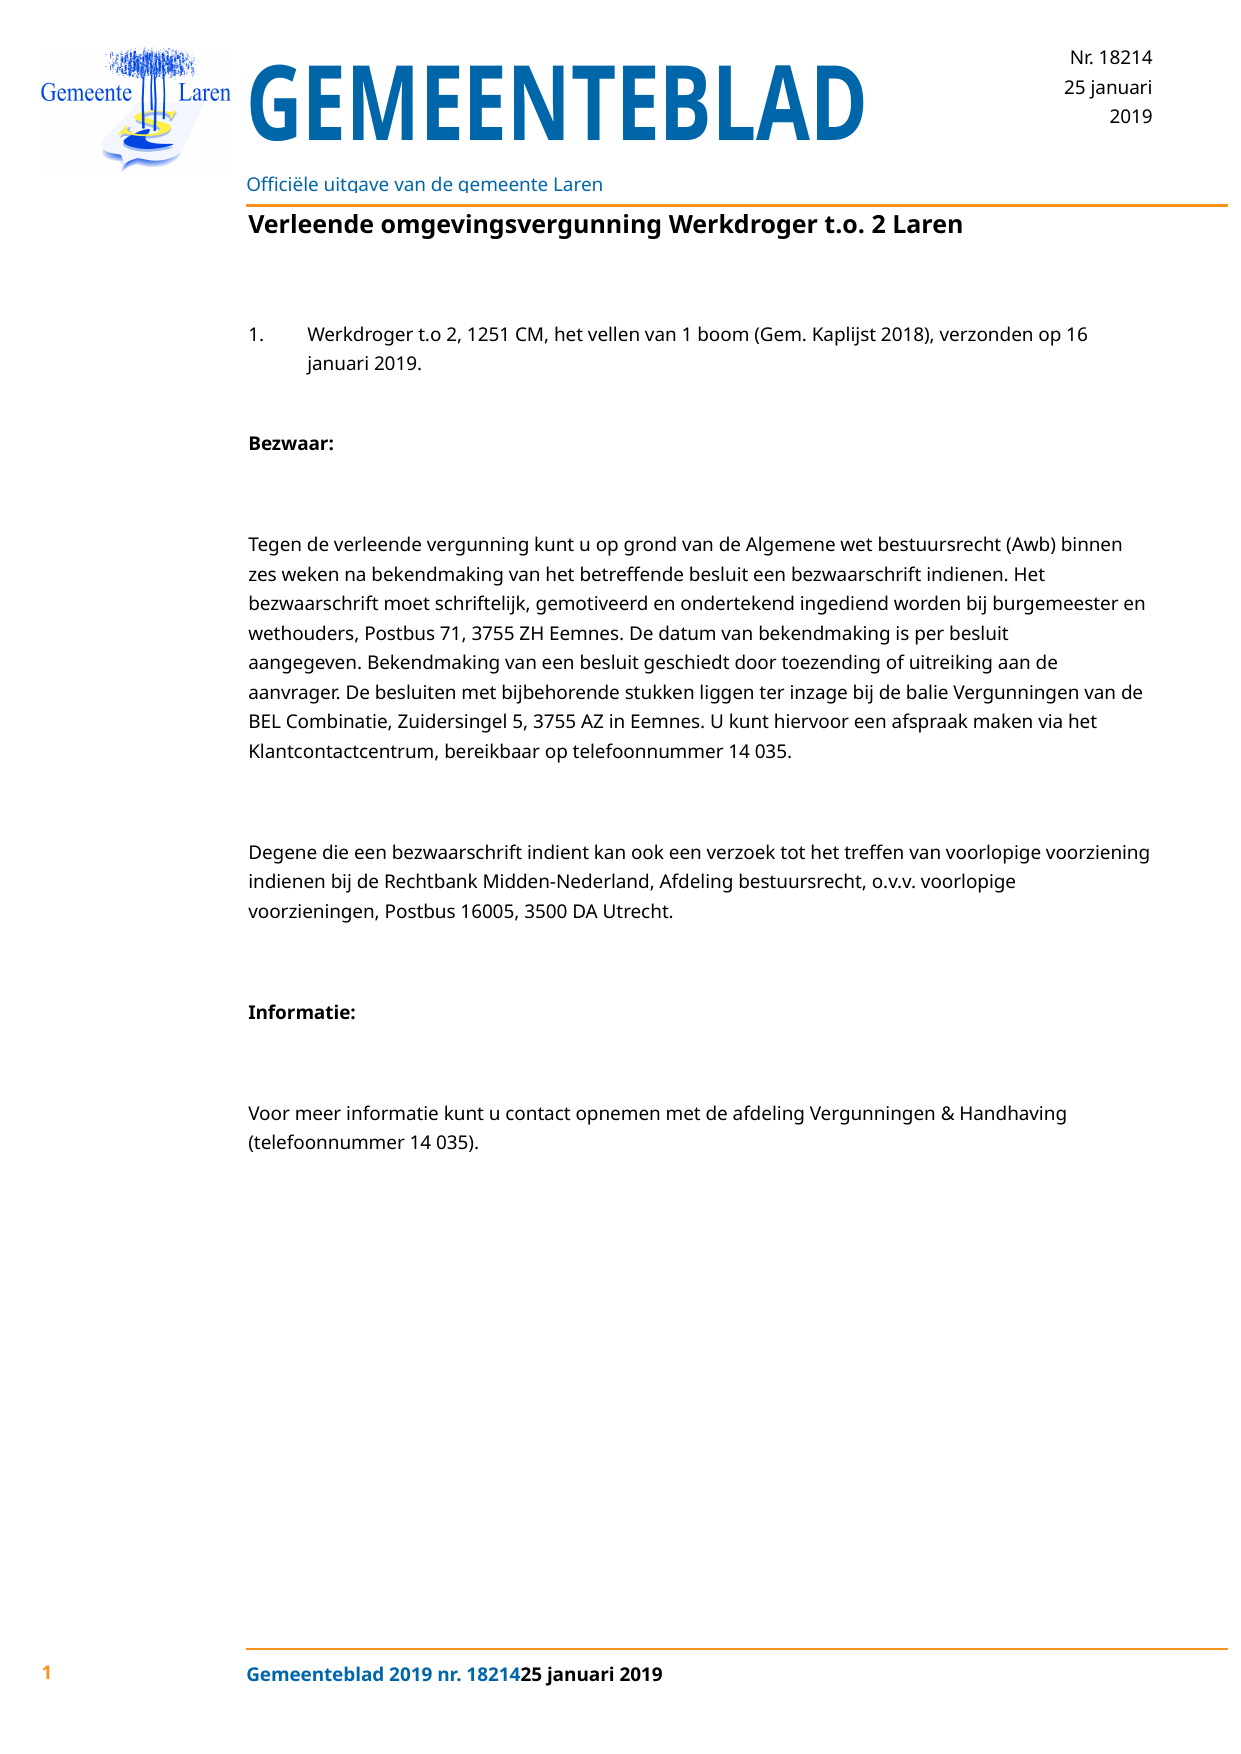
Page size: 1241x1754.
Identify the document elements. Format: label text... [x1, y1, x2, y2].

list Werkdroger t.o 2, 1251 CM, het vellen van 1 boom (Gem. Kaplijst 2018), verzonden op 16 januari 2019. [248, 321, 1152, 376]
picture [41, 47, 231, 172]
text Degene die een bezwaarschrift indient kan ook een verzoek tot het treffen van voorlopige voorziening indienen bij de Rechtbank Midden-Nederland, Afdeling bestuursrecht, o.v.v. voorlopige voorzieningen, Postbus 16005, 3500 DA Utrecht. [248, 839, 1152, 924]
text Voor meer informatie kunt u contact opnemen met de afdeling Vergunningen & Handhaving (telefoonnummer 14 035). [248, 1100, 1152, 1155]
text Tegen de verleende vergunning kunt u op grond van de Algemene wet bestuursrecht (Awb) binnen zes weken na bekendmaking van het betreffende besluit een bezwaarschrift indienen. Het bezwaarschrift moet schriftelijk, gemotiveerd en ondertekend ingediend worden bij burgemeester en wethouders, Postbus 71, 3755 ZH Eemnes. De datum van bekendmaking is per besluit aangegeven. Bekendmaking van een besluit geschiedt door toezending of uitreiking aan de aanvrager. De besluiten met bijbehorende stukken liggen ter inzage bij de balie Vergunningen van de BEL Combinatie, Zuidersingel 5, 3755 AZ in Eemnes. U kunt hiervoor een afspraak maken via het Klantcontactcentrum, bereikbaar op telefoonnummer 14 035. [248, 531, 1152, 764]
text Bezwaar: [248, 430, 1152, 456]
text Informatie: [248, 999, 1152, 1025]
text Verleende omgevingsvergunning Werkdroger t.o. 2 Laren [248, 207, 1152, 241]
